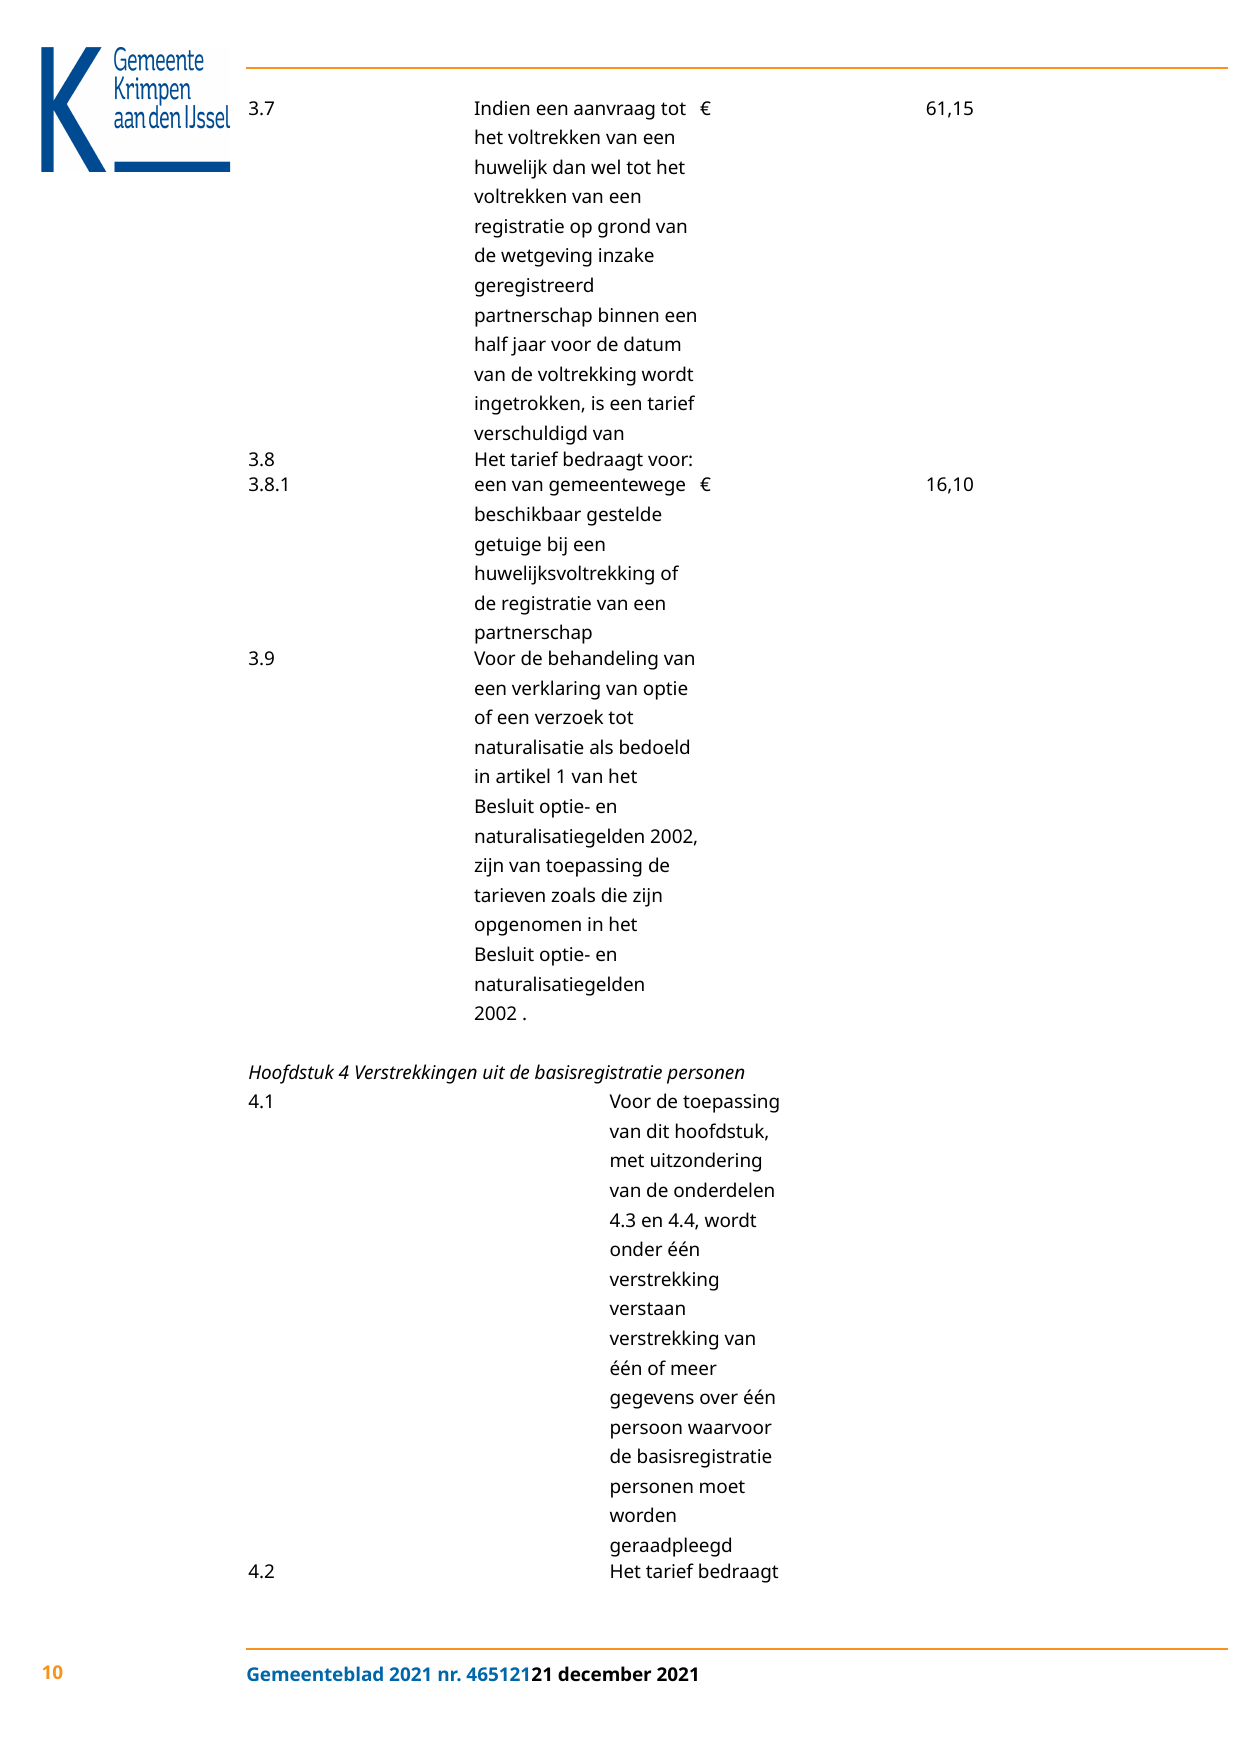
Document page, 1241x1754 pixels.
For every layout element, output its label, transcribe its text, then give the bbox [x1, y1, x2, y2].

table_header [790, 1089, 1152, 1558]
table_cell 3.8 [248, 446, 474, 472]
table_cell [790, 1558, 1152, 1584]
table_cell Indien een aanvraag tot het voltrekken van een huwelijk dan wel tot het voltrekken van een registratie op grond van de wetgeving inzake geregistreerd partnerschap binnen een half jaar voor de datum van de voltrekking wordt ingetrokken, is een tarief verschuldigd van [474, 95, 700, 446]
table_cell [926, 446, 1152, 472]
table_header 4.1 [248, 1089, 609, 1558]
table_cell een van gemeentewege beschikbaar gestelde getuige bij een huwelijksvoltrekking of de registratie van een partnerschap [474, 472, 700, 645]
table_cell Voor de behandeling van een verklaring van optie of een verzoek tot naturalisatie als bedoeld in artikel 1 van het Besluit optie- en naturalisatiegelden 2002, zijn van toepassing de tarieven zoals die zijn opgenomen in het Besluit optie- en naturalisatiegelden 2002 . [474, 645, 700, 1026]
table_cell 4.2 [248, 1558, 609, 1584]
table_cell € [700, 95, 926, 446]
picture [41, 47, 231, 172]
table_cell 3.9 [248, 645, 474, 1026]
table_cell € [700, 472, 926, 645]
text Hoofdstuk 4 Verstrekkingen uit de basisregistratie personen [248, 1059, 1152, 1084]
table_cell 16,10 [926, 472, 1152, 645]
table_cell Het tarief bedraagt voor: [474, 446, 700, 472]
table_cell [700, 645, 926, 1026]
table_cell 3.8.1 [248, 472, 474, 645]
table_cell 3.7 [248, 95, 474, 446]
table_cell Het tarief bedraagt [609, 1558, 790, 1584]
table_cell [926, 645, 1152, 1026]
table_header Voor de toepassing van dit hoofdstuk, met uitzondering van de onderdelen 4.3 en 4.4, wordt onder één verstrekking verstaan verstrekking van één of meer gegevens over één persoon waarvoor de basisregistratie personen moet worden geraadpleegd [609, 1089, 790, 1558]
table_cell [700, 446, 926, 472]
table_cell 61,15 [926, 95, 1152, 446]
